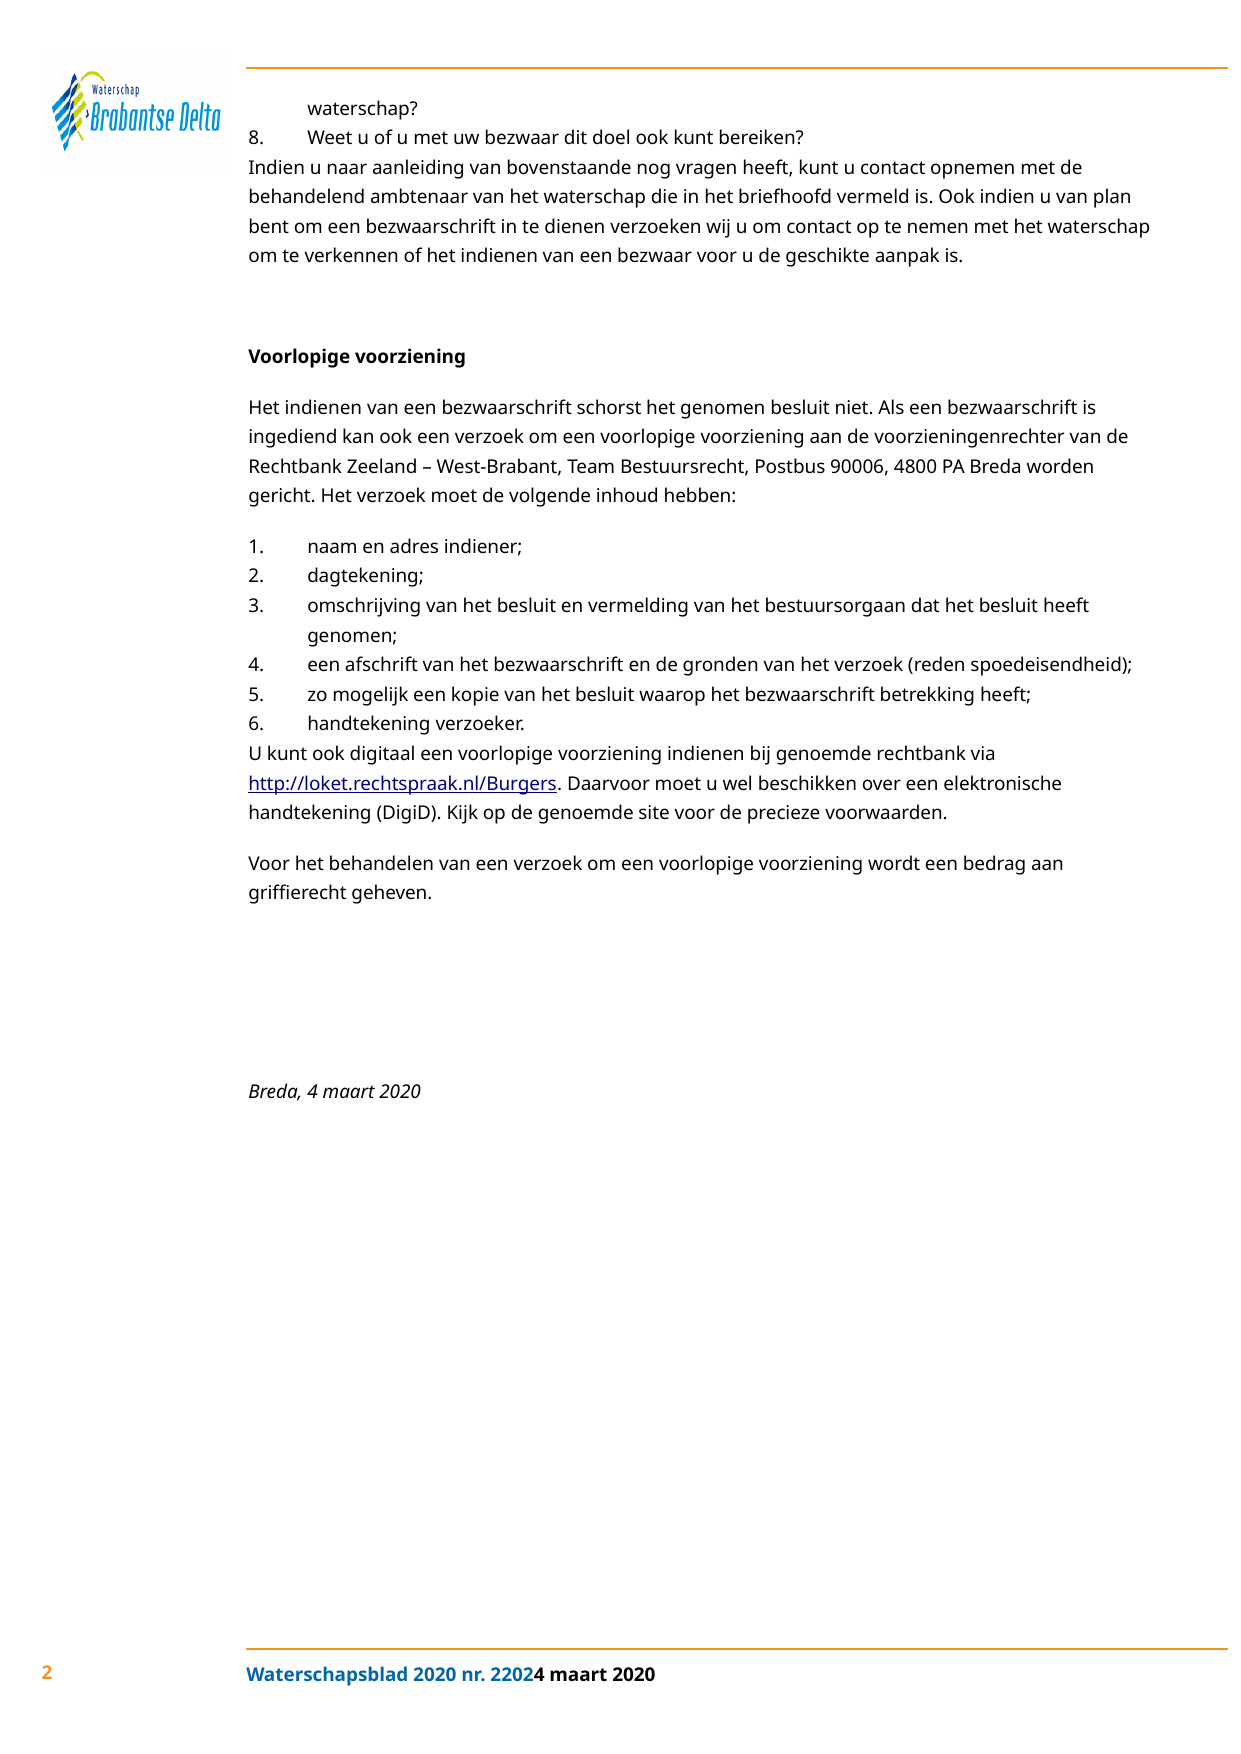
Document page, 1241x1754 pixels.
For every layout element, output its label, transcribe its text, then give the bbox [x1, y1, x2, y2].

list dagtekening; [248, 563, 1152, 588]
list naam en adres indiener; [248, 533, 1152, 559]
text Indien u naar aanleiding van bovenstaande nog vragen heeft, kunt u contact opnemen met de behandelend ambtenaar van het waterschap die in het briefhoofd vermeld is. Ook indien u van plan bent om een bezwaarschrift in te dienen verzoeken wij u om contact op te nemen met het waterschap om te verkennen of het indienen van een bezwaar voor u de geschikte aanpak is. [248, 154, 1152, 268]
text Breda, 4 maart 2020 [248, 1078, 1152, 1104]
list waterschap? [248, 95, 1152, 121]
text Voor het behandelen van een verzoek om een voorlopige voorziening wordt een bedrag aan griffierecht geheven. [248, 850, 1152, 905]
text U kunt ook digitaal een voorlopige voorziening indienen bij genoemde rechtbank via http://loket.rechtspraak.nl/Burgers. Daarvoor moet u wel beschikken over een elektronische handtekening (DigiD). Kijk op de genoemde site voor de precieze voorwaarden. [248, 740, 1152, 825]
text Voorlopige voorziening [248, 343, 1152, 369]
list zo mogelijk een kopie van het besluit waarop het bezwaarschrift betrekking heeft; [248, 681, 1152, 707]
list omschrijving van het besluit en vermelding van het bestuursorgaan dat het besluit heeft genomen; [248, 592, 1152, 648]
list handtekening verzoeker. [248, 711, 1152, 736]
text Het indienen van een bezwaarschrift schorst het genomen besluit niet. Als een bezwaarschrift is ingediend kan ook een verzoek om een voorlopige voorziening aan de voorzieningenrechter van de Rechtbank Zeeland – West-Brabant, Team Bestuursrecht, Postbus 90006, 4800 PA Breda worden gericht. Het verzoek moet de volgende inhoud hebben: [248, 394, 1152, 508]
list Weet u of u met uw bezwaar dit doel ook kunt bereiken? [248, 124, 1152, 150]
list een afschrift van het bezwaarschrift en de gronden van het verzoek (reden spoedeisendheid); [248, 651, 1152, 677]
picture [41, 47, 231, 172]
